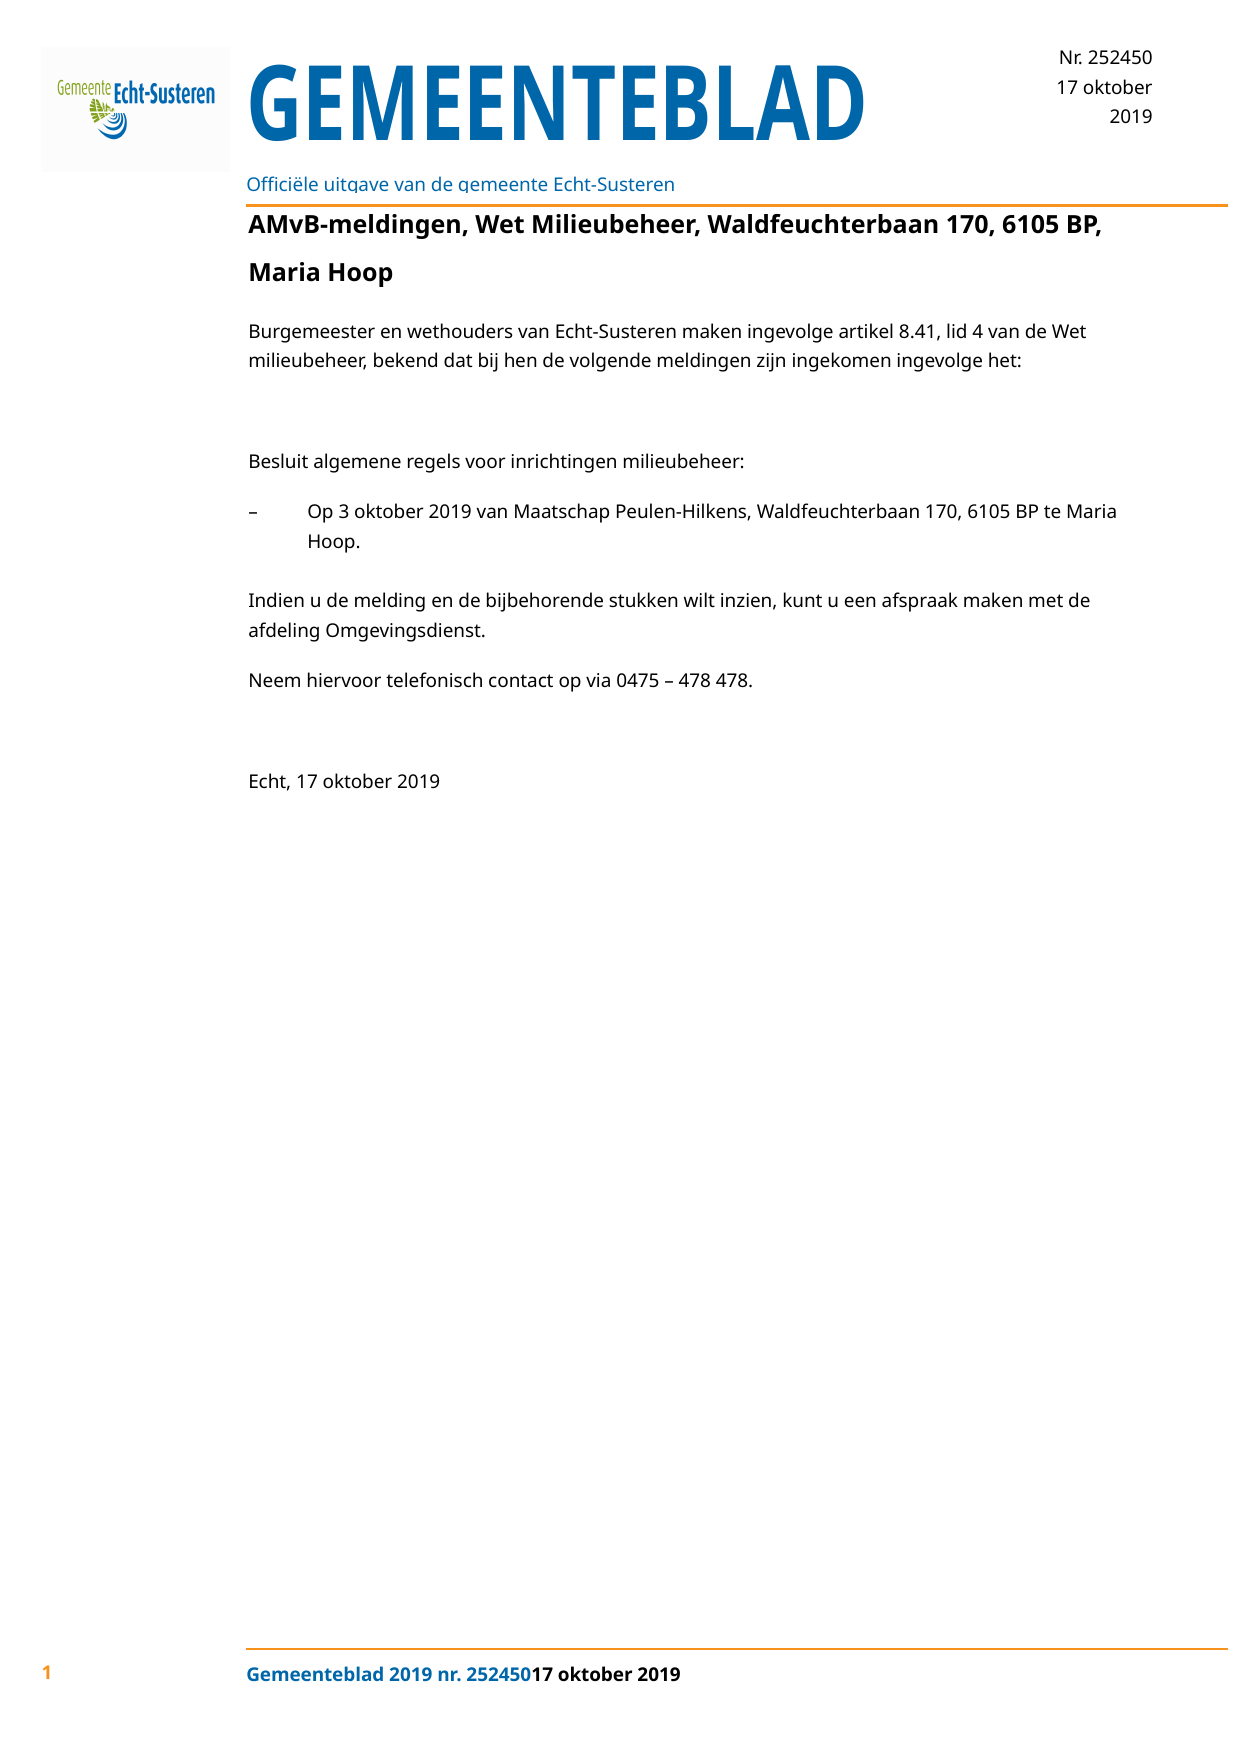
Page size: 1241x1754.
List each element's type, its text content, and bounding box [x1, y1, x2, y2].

text Indien u de melding en de bijbehorende stukken wilt inzien, kunt u een afspraak maken met de afdeling Omgevingsdienst. [248, 587, 1152, 643]
text Burgemeester en wethouders van Echt-Susteren maken ingevolge artikel 8.41, lid 4 van de Wet milieubeheer, bekend dat bij hen de volgende meldingen zijn ingekomen ingevolge het: [248, 318, 1152, 373]
picture [41, 47, 231, 172]
list Op 3 oktober 2019 van Maatschap Peulen-Hilkens, Waldfeuchterbaan 170, 6105 BP te Maria Hoop. [248, 499, 1152, 554]
text Echt, 17 oktober 2019 [248, 768, 1152, 794]
text AMvB-meldingen, Wet Milieubeheer, Waldfeuchterbaan 170, 6105 BP, Maria Hoop [248, 207, 1152, 288]
text Besluit algemene regels voor inrichtingen milieubeheer: [248, 448, 1152, 474]
text Neem hiervoor telefonisch contact op via 0475 – 478 478. [248, 667, 1152, 693]
